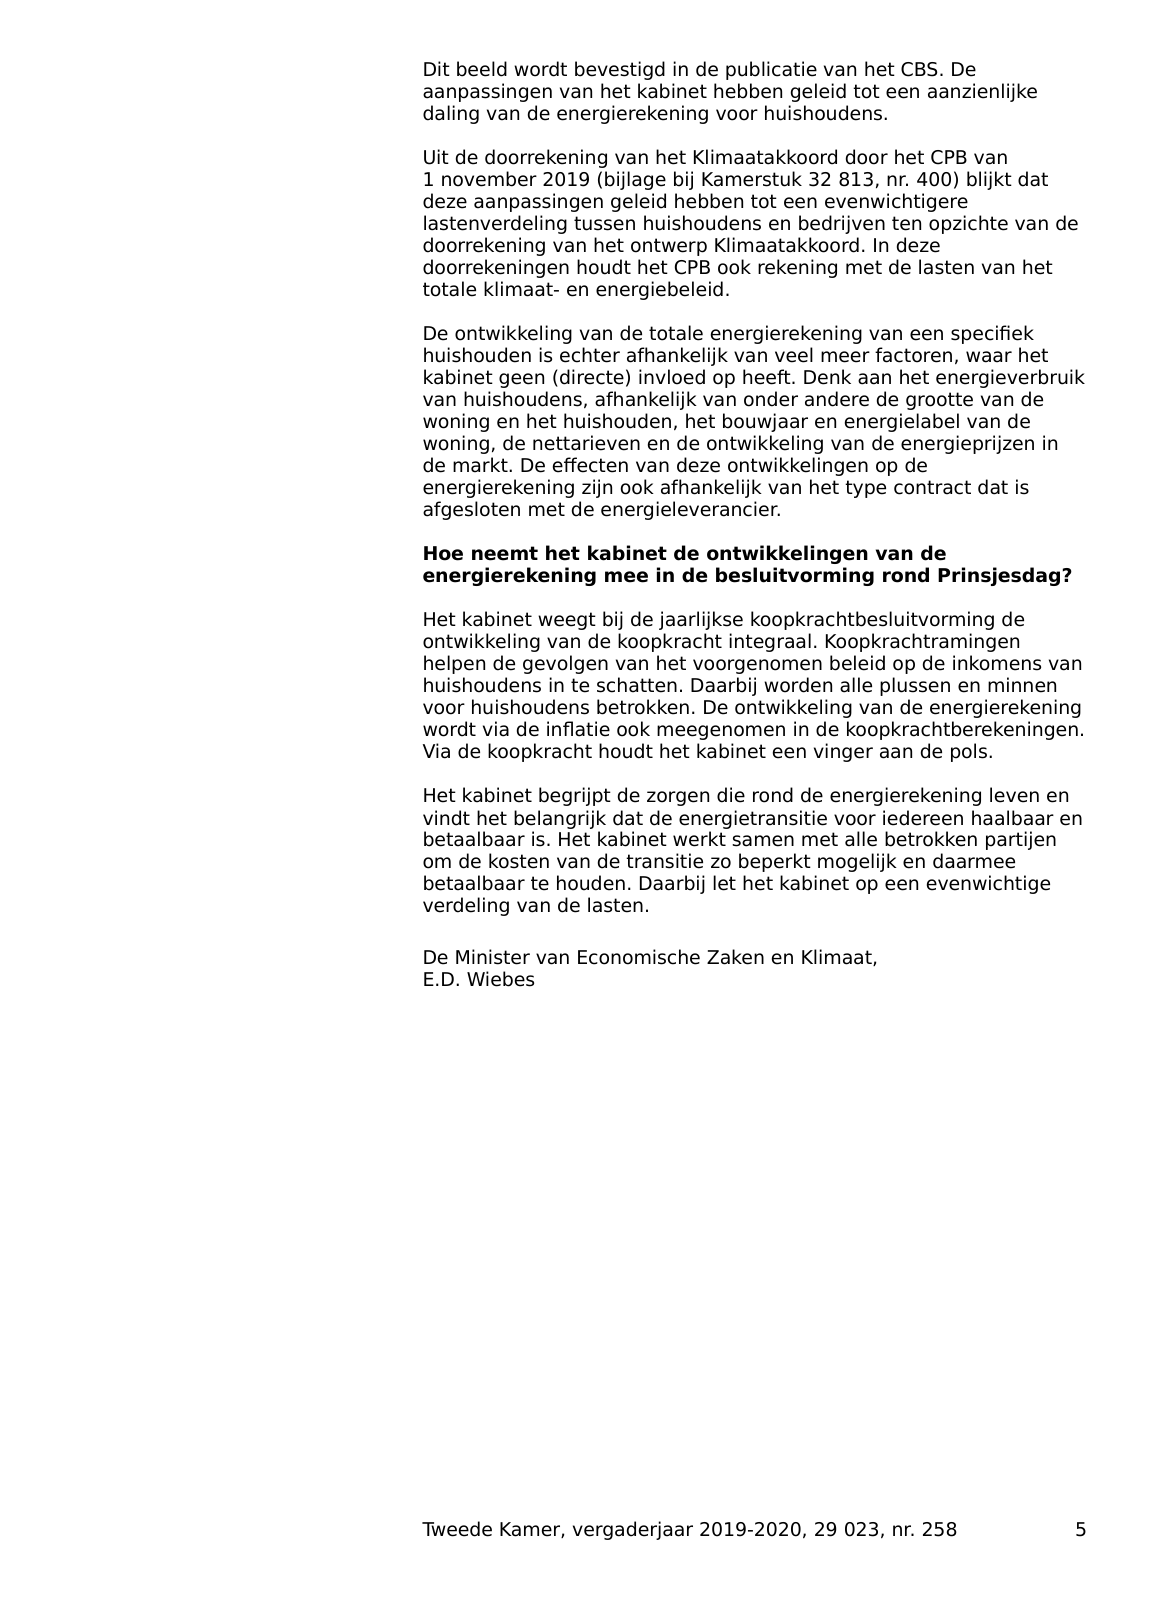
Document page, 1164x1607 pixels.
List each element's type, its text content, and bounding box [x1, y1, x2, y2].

text De Minister van Economische Zaken en Klimaat, E.D. Wiebes [422, 947, 1087, 991]
text Uit de doorrekening van het Klimaatakkoord door het CPB van 1 november 2019 (bijlage bij Kamerstuk 32 813, nr. 400) blijkt dat deze aanpassingen geleid hebben tot een evenwichtigere lastenverdeling tussen huishoudens en bedrijven ten opzichte van de doorrekening van het ontwerp Klimaatakkoord. In deze doorrekeningen houdt het CPB ook rekening met de lasten van het totale klimaat- en energiebeleid. [422, 147, 1087, 301]
text Het kabinet begrijpt de zorgen die rond de energierekening leven en vindt het belangrijk dat de energietransitie voor iedereen haalbaar en betaalbaar is. Het kabinet werkt samen met alle betrokken partijen om de kosten van de transitie zo beperkt mogelijk en daarmee betaalbaar te houden. Daarbij let het kabinet op een evenwichtige verdeling van de lasten. [422, 785, 1087, 917]
text Dit beeld wordt bevestigd in de publicatie van het CBS. De aanpassingen van het kabinet hebben geleid tot een aanzienlijke daling van de energierekening voor huishoudens. [422, 59, 1087, 125]
text De ontwikkeling van de totale energierekening van een specifiek huishouden is echter afhankelijk van veel meer factoren, waar het kabinet geen (directe) invloed op heeft. Denk aan het energieverbruik van huishoudens, afhankelijk van onder andere de grootte van de woning en het huishouden, het bouwjaar en energielabel van de woning, de nettarieven en de ontwikkeling van de energieprijzen in de markt. De effecten van deze ontwikkelingen op de energierekening zijn ook afhankelijk van het type contract dat is afgesloten met de energieleverancier. [422, 323, 1087, 521]
subtitle Hoe neemt het kabinet de ontwikkelingen van de energierekening mee in de besluitvorming rond Prinsjesdag? [422, 543, 1087, 587]
text Het kabinet weegt bij de jaarlijkse koopkrachtbesluitvorming de ontwikkeling van de koopkracht integraal. Koopkrachtramingen helpen de gevolgen van het voorgenomen beleid op de inkomens van huishoudens in te schatten. Daarbij worden alle plussen en minnen voor huishoudens betrokken. De ontwikkeling van de energierekening wordt via de inflatie ook meegenomen in de koopkrachtberekeningen. Via de koopkracht houdt het kabinet een vinger aan de pols. [422, 609, 1087, 763]
